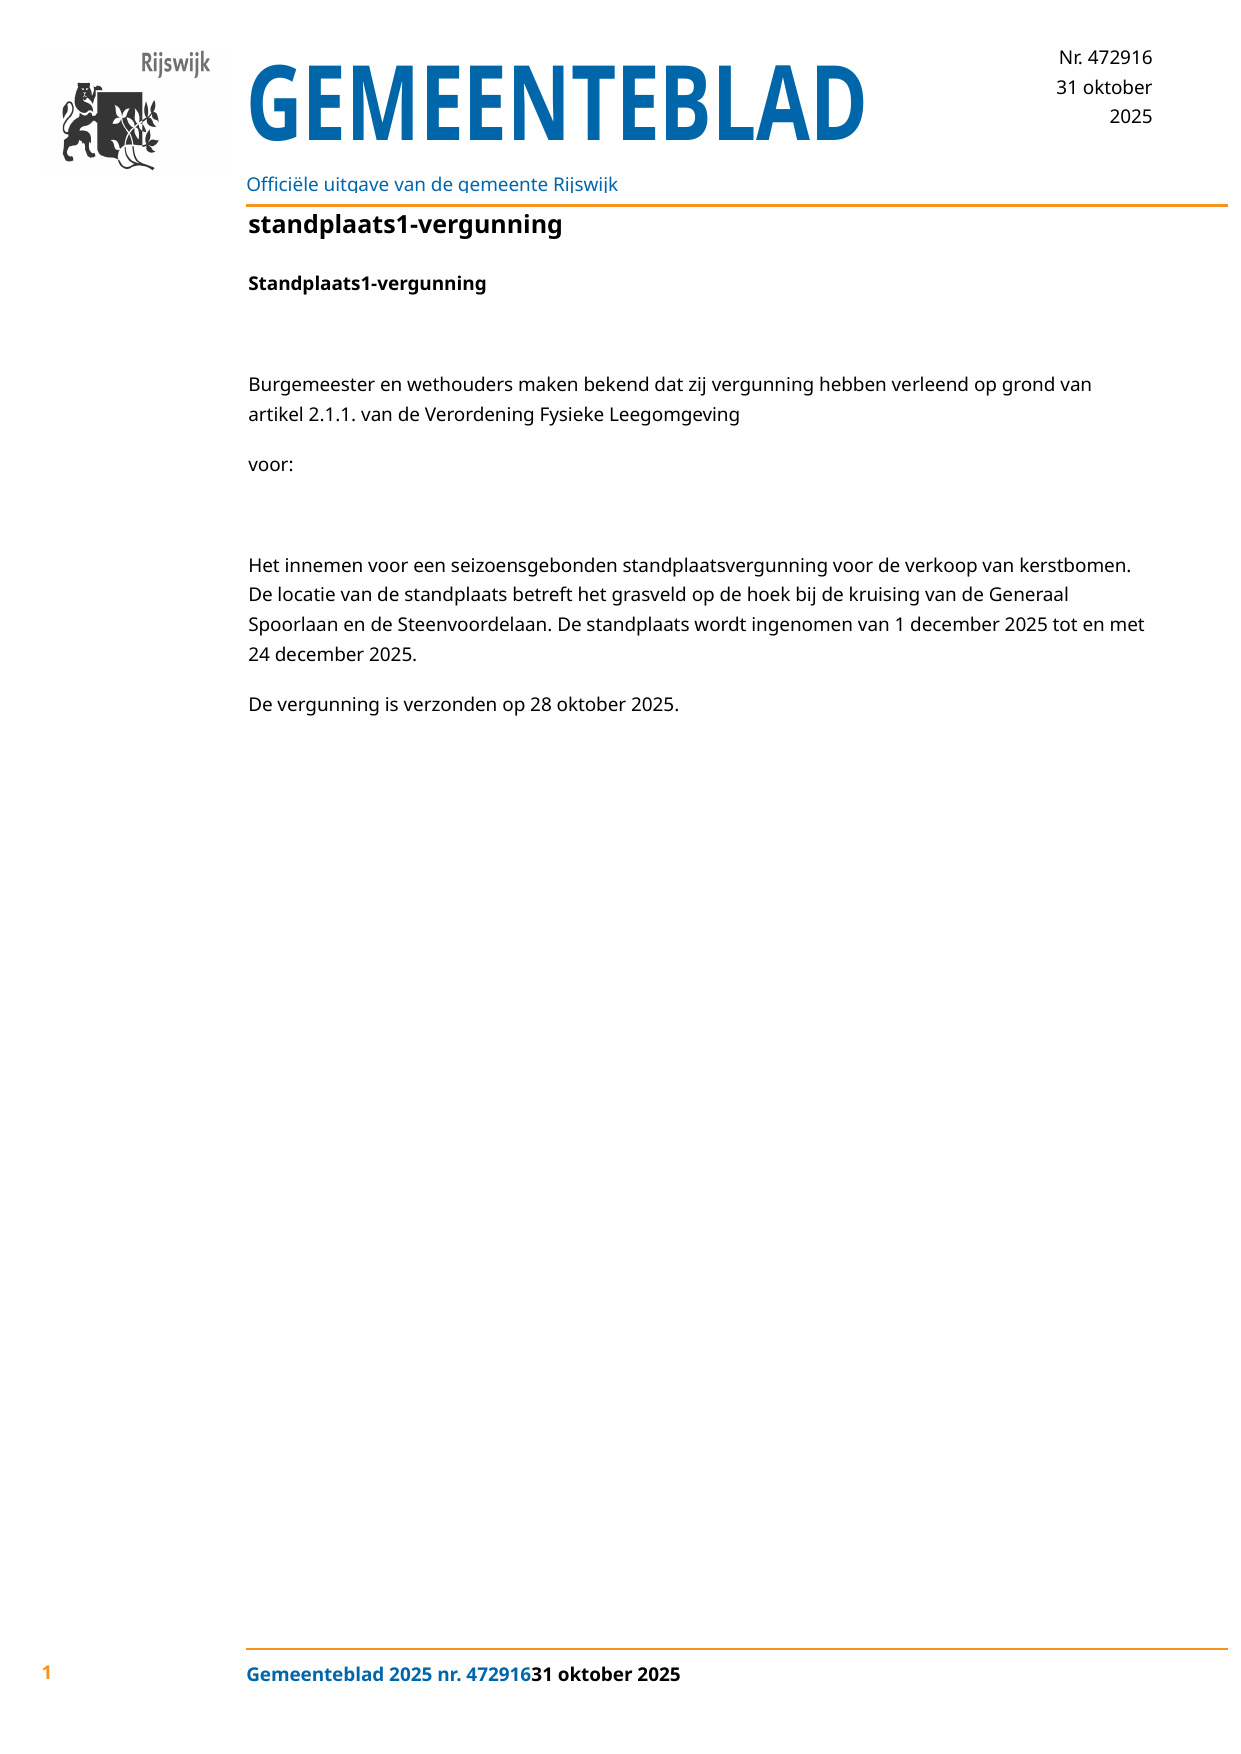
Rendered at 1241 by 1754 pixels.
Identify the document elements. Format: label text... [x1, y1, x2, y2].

text Standplaats1-vergunning [248, 270, 1152, 296]
picture [41, 47, 231, 172]
text De vergunning is verzonden op 28 oktober 2025. [248, 691, 1152, 717]
text voor: [248, 451, 1152, 477]
text Burgemeester en wethouders maken bekend dat zij vergunning hebben verleend op grond van artikel 2.1.1. van de Verordening Fysieke Leegomgeving [248, 371, 1152, 426]
text Het innemen voor een seizoensgebonden standplaatsvergunning voor de verkoop van kerstbomen. De locatie van de standplaats betreft het grasveld op de hoek bij de kruising van de Generaal Spoorlaan en de Steenvoordelaan. De standplaats wordt ingenomen van 1 december 2025 tot en met 24 december 2025. [248, 552, 1152, 666]
text standplaats1-vergunning [248, 207, 1152, 241]
